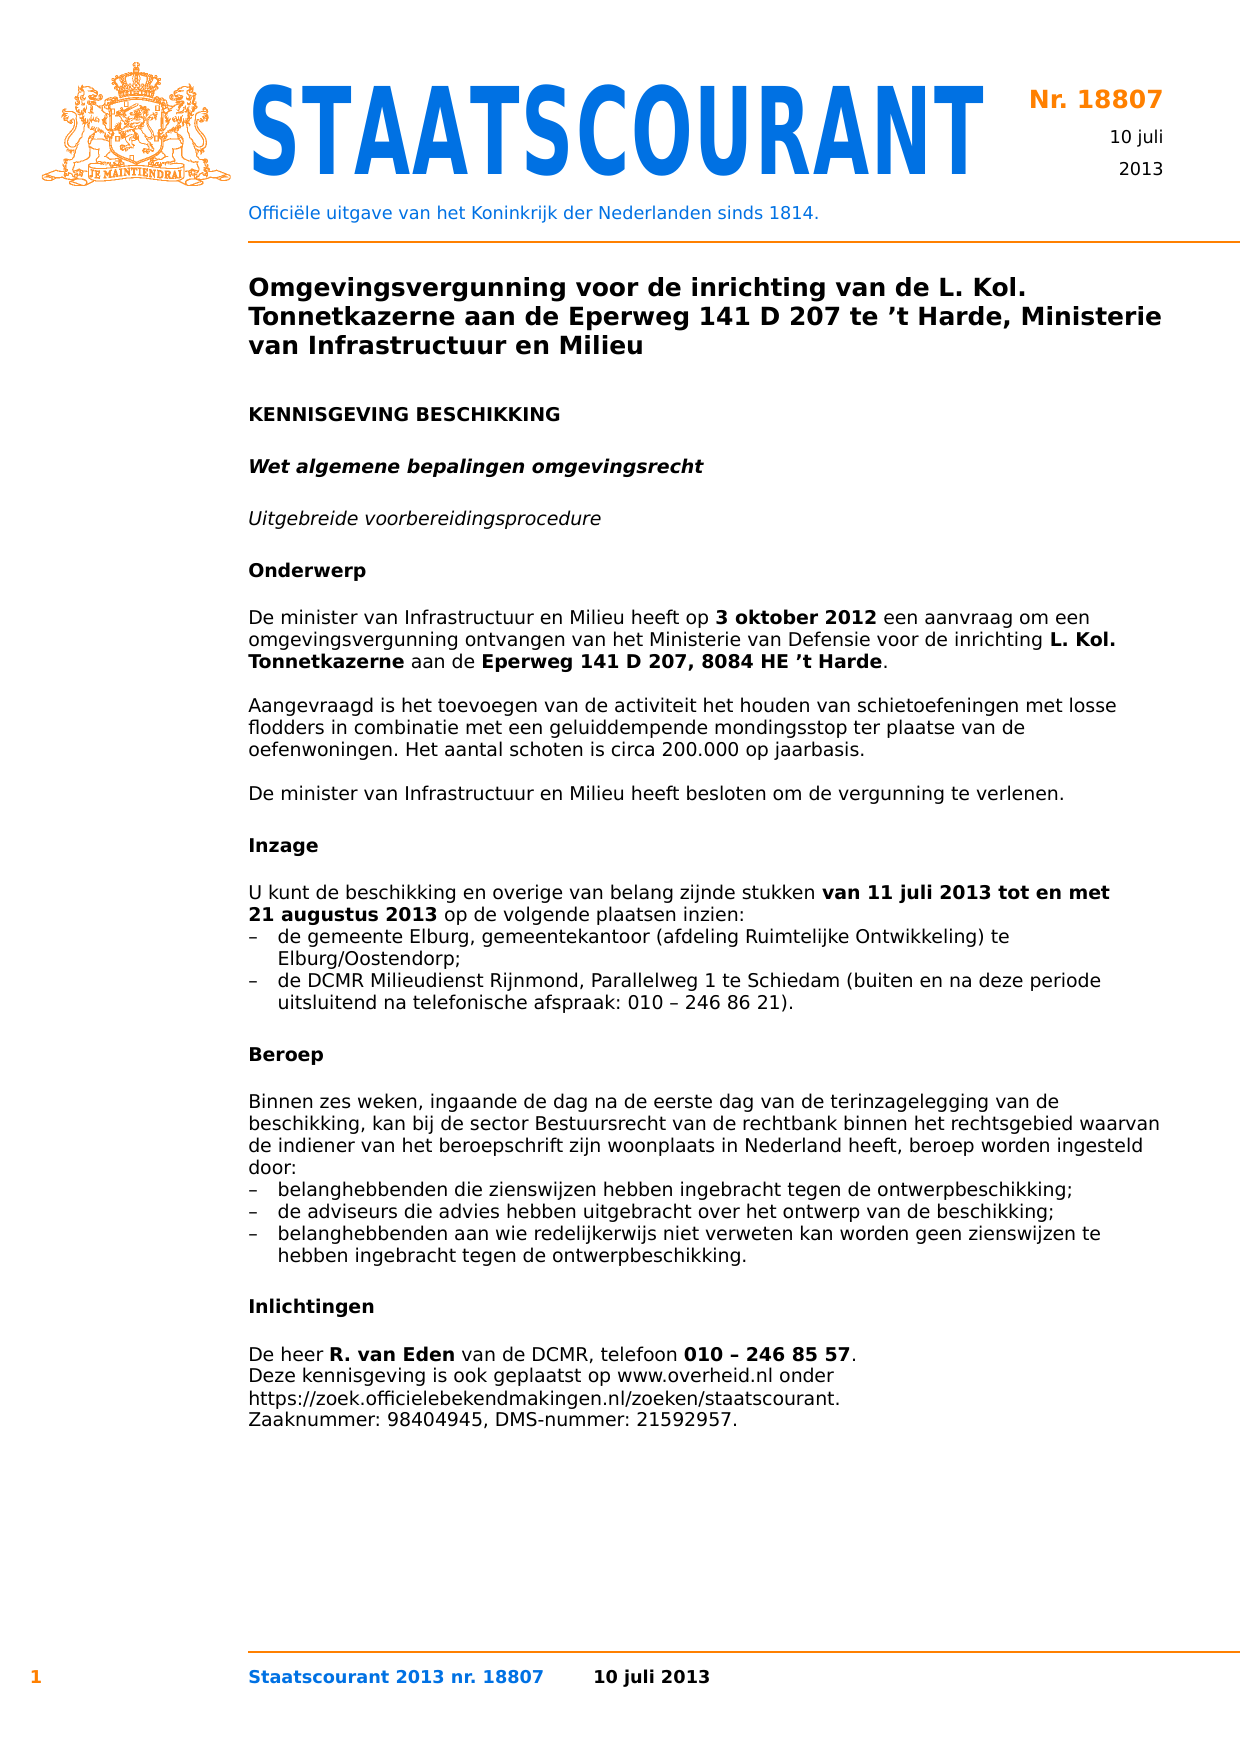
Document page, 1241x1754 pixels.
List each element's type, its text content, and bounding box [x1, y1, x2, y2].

table_cell Officiële uitgave van het Koninkrijk der Nederlanden sinds 1814. [248, 203, 1240, 241]
text Aangevraagd is het toevoegen van de activiteit het houden van schietoefeningen met losse flodders in combinatie met een geluiddempende mondingsstop ter plaatse van de oefenwoningen. Het aantal schoten is circa 200.000 op jaarbasis. [248, 695, 1163, 761]
text Zaaknummer: 98404945, DMS-nummer: 21592957. [248, 1409, 1163, 1431]
text https://zoek.officielebekendmakingen.nl/zoeken/staatscourant. [248, 1387, 1163, 1409]
text Deze kennisgeving is ook geplaatst op www.overheid.nl onder [248, 1365, 1163, 1387]
table_header [25, 62, 248, 241]
text – belanghebbenden aan wie redelijkerwijs niet verweten kan worden geen zienswijzen te hebben ingebracht tegen de ontwerpbeschikking. [248, 1222, 1163, 1266]
text U kunt de beschikking en overige van belang zijnde stukken van 11 juli 2013 tot en met 21 augustus 2013 op de volgende plaatsen inzien: [248, 882, 1163, 926]
table_header Nr. 18807 [998, 62, 1240, 121]
text De minister van Infrastructuur en Milieu heeft besloten om de vergunning te verlenen. [248, 783, 1163, 805]
subtitle Onderwerp [248, 560, 1163, 582]
table_cell 2013 [998, 153, 1240, 203]
picture [41, 62, 231, 186]
text – de adviseurs die advies hebben uitgebracht over het ontwerp van de beschikking; [248, 1201, 1163, 1222]
text – de DCMR Milieudienst Rijnmond, Parallelweg 1 te Schiedam (buiten en na deze periode uitsluitend na telefonische afspraak: 010 – 246 86 21). [248, 970, 1163, 1014]
text De minister van Infrastructuur en Milieu heeft op 3 oktober 2012 een aanvraag om een omgevingsvergunning ontvangen van het Ministerie van Defensie voor de inrichting L. Kol. Tonnetkazerne aan de Eperweg 141 D 207, 8084 HE ’t Harde. [248, 607, 1163, 673]
subtitle KENNISGEVING BESCHIKKING [248, 404, 1163, 426]
subtitle Inzage [248, 835, 1163, 857]
text – belanghebbenden die zienswijzen hebben ingebracht tegen de ontwerpbeschikking; [248, 1178, 1163, 1201]
subtitle Wet algemene bepalingen omgevingsrecht [248, 456, 1163, 478]
table_cell 10 juli [998, 121, 1240, 153]
subtitle Uitgebreide voorbereidingsprocedure [248, 508, 1163, 530]
subtitle Beroep [248, 1044, 1163, 1066]
subtitle Inlichtingen [248, 1296, 1163, 1318]
subtitle Omgevingsvergunning voor de inrichting van de L. Kol. Tonnetkazerne aan de Eperweg 141 D 207 te ’t Harde, Ministerie van Infrastructuur en Milieu [248, 273, 1163, 361]
text – de gemeente Elburg, gemeentekantoor (afdeling Ruimtelijke Ontwikkeling) te Elburg/Oostendorp; [248, 926, 1163, 970]
table_header STAATSCOURANT [248, 62, 998, 203]
text Binnen zes weken, ingaande de dag na de eerste dag van de terinzagelegging van de beschikking, kan bij de sector Bestuursrecht van de rechtbank binnen het rechtsgebied waarvan de indiener van het beroepschrift zijn woonplaats in Nederland heeft, beroep worden ingesteld door: [248, 1091, 1163, 1178]
text De heer R. van Eden van de DCMR, telefoon 010 – 246 85 57. [248, 1343, 1163, 1365]
